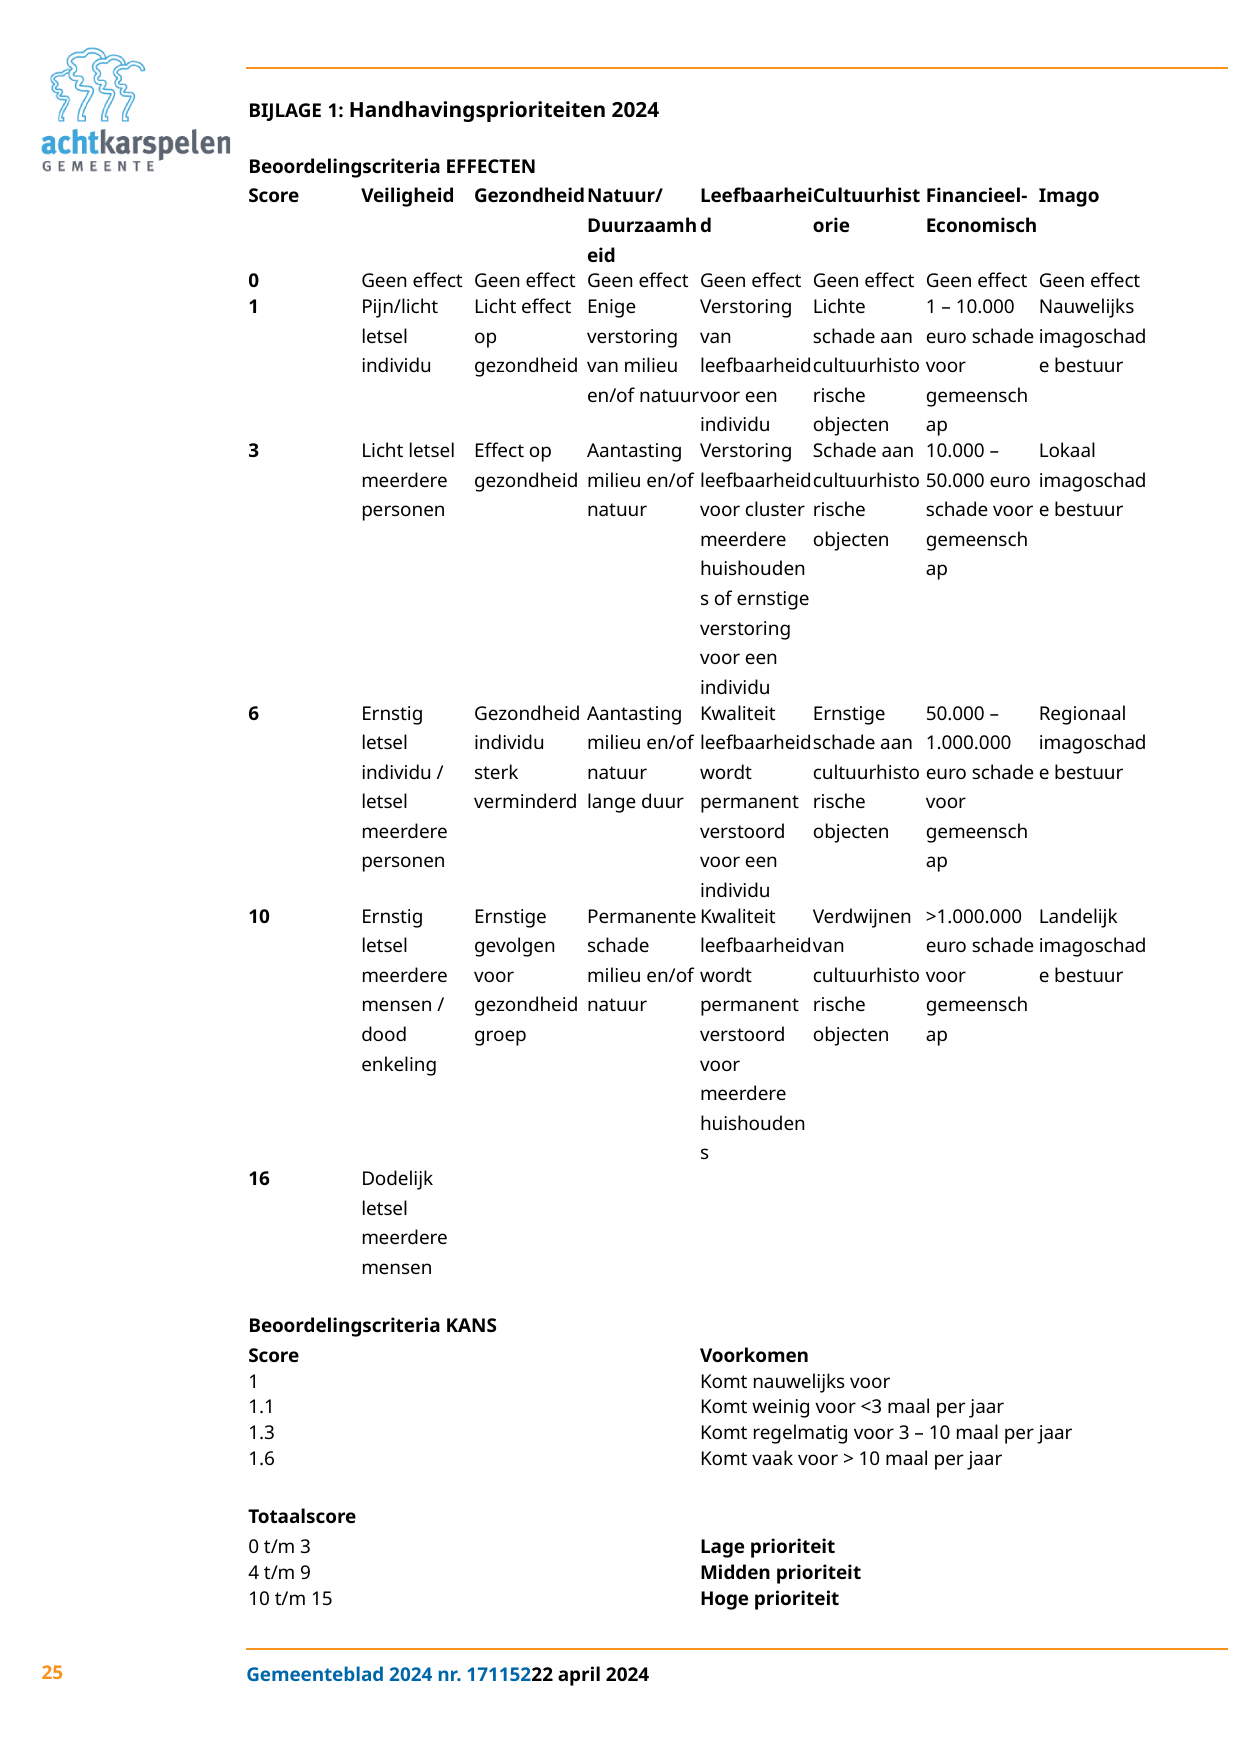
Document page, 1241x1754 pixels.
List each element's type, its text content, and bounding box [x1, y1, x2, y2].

table_cell Pijn/licht letsel individu [361, 293, 474, 437]
table_cell 50.000 – 1.000.000 euro schade voor gemeenschap [926, 700, 1038, 903]
table_cell 1.3 [248, 1420, 700, 1445]
table_cell Landelijk imagoschade bestuur [1039, 903, 1152, 1165]
table_cell [700, 1165, 813, 1280]
table_cell 1 – 10.000 euro schade voor gemeenschap [926, 293, 1038, 437]
text Totaalscore [248, 1504, 1152, 1529]
table_cell 10.000 – 50.000 euro schade voor gemeenschap [926, 437, 1038, 700]
table_cell Dodelijk letsel meerdere mensen [361, 1165, 474, 1280]
table_cell 10 t/m 15 [248, 1585, 700, 1611]
table_cell 3 [248, 437, 361, 700]
table_cell Ernstige gevolgen voor gezondheid groep [474, 903, 587, 1165]
table_header Lage prioriteit [700, 1534, 1152, 1559]
table_cell 1.1 [248, 1394, 700, 1419]
table_cell Geen effect [587, 268, 700, 293]
table_cell Ernstig letsel meerdere mensen / dood enkeling [361, 903, 474, 1165]
table_header Cultuurhistorie [813, 183, 926, 267]
table_cell Hoge prioriteit [700, 1585, 1152, 1611]
table_cell Verdwijnen van cultuurhistorische objecten [813, 903, 926, 1165]
table_cell Geen effect [813, 268, 926, 293]
table_cell Regionaal imagoschade bestuur [1039, 700, 1152, 903]
table_cell >1.000.000 euro schade voor gemeenschap [926, 903, 1038, 1165]
table_cell Verstoring van leefbaarheid voor een individu [700, 293, 813, 437]
table_cell Effect op gezondheid [474, 437, 587, 700]
table_cell Licht effect op gezondheid [474, 293, 587, 437]
table_cell Geen effect [1039, 268, 1152, 293]
table_cell Geen effect [474, 268, 587, 293]
table_header Gezondheid [474, 183, 587, 267]
table_cell Lichte schade aan cultuurhistorische objecten [813, 293, 926, 437]
table_cell [1039, 1165, 1152, 1280]
table_header Veiligheid [361, 183, 474, 267]
table_cell Komt weinig voor <3 maal per jaar [700, 1394, 1152, 1419]
table_header Score [248, 1342, 700, 1368]
table_cell Permanente schade milieu en/of natuur [587, 903, 700, 1165]
table_cell 16 [248, 1165, 361, 1280]
table_header Imago [1039, 183, 1152, 267]
text Beoordelingscriteria KANS [248, 1313, 1152, 1338]
table_cell [474, 1165, 587, 1280]
table_header Financieel- Economisch [926, 183, 1038, 267]
table_header Voorkomen [700, 1342, 1152, 1368]
table_cell Ernstige schade aan cultuurhistorische objecten [813, 700, 926, 903]
table_cell 0 [248, 268, 361, 293]
table_cell Verstoring leefbaarheid voor cluster meerdere huishoudens of ernstige verstoring voor een individu [700, 437, 813, 700]
table_cell 1.6 [248, 1445, 700, 1471]
table_cell [926, 1165, 1038, 1280]
table_header 0 t/m 3 [248, 1534, 700, 1559]
table_cell Aantasting milieu en/of natuur [587, 437, 700, 700]
table_header Score [248, 183, 361, 267]
table_cell Enige verstoring van milieu en/of natuur [587, 293, 700, 437]
table_cell Schade aan cultuurhistorische objecten [813, 437, 926, 700]
table_cell 10 [248, 903, 361, 1165]
table_cell Komt vaak voor > 10 maal per jaar [700, 1445, 1152, 1471]
table_cell Komt regelmatig voor 3 – 10 maal per jaar [700, 1420, 1152, 1445]
table_cell Licht letsel meerdere personen [361, 437, 474, 700]
table_cell Kwaliteit leefbaarheid wordt permanent verstoord voor een individu [700, 700, 813, 903]
table_cell 1 [248, 1368, 700, 1394]
table_cell Gezondheid individu sterk verminderd [474, 700, 587, 903]
table_cell Kwaliteit leefbaarheid wordt permanent verstoord voor meerdere huishoudens [700, 903, 813, 1165]
table_cell Geen effect [700, 268, 813, 293]
table_cell Geen effect [361, 268, 474, 293]
table_cell Aantasting milieu en/of natuur lange duur [587, 700, 700, 903]
text Beoordelingscriteria EFFECTEN [248, 153, 1152, 179]
text BIJLAGE 1: Handhavingsprioriteiten 2024 [248, 95, 1152, 123]
table_cell Ernstig letsel individu / letsel meerdere personen [361, 700, 474, 903]
table_cell 1 [248, 293, 361, 437]
table_cell Lokaal imagoschade bestuur [1039, 437, 1152, 700]
table_cell 6 [248, 700, 361, 903]
table_cell Geen effect [926, 268, 1038, 293]
table_header Natuur/ Duurzaamheid [587, 183, 700, 267]
table_header Leefbaarheid [700, 183, 813, 267]
picture [41, 47, 231, 172]
table_cell Komt nauwelijks voor [700, 1368, 1152, 1394]
table_cell Midden prioriteit [700, 1559, 1152, 1585]
table_cell 4 t/m 9 [248, 1559, 700, 1585]
table_cell [813, 1165, 926, 1280]
table_cell Nauwelijks imagoschade bestuur [1039, 293, 1152, 437]
table_cell [587, 1165, 700, 1280]
